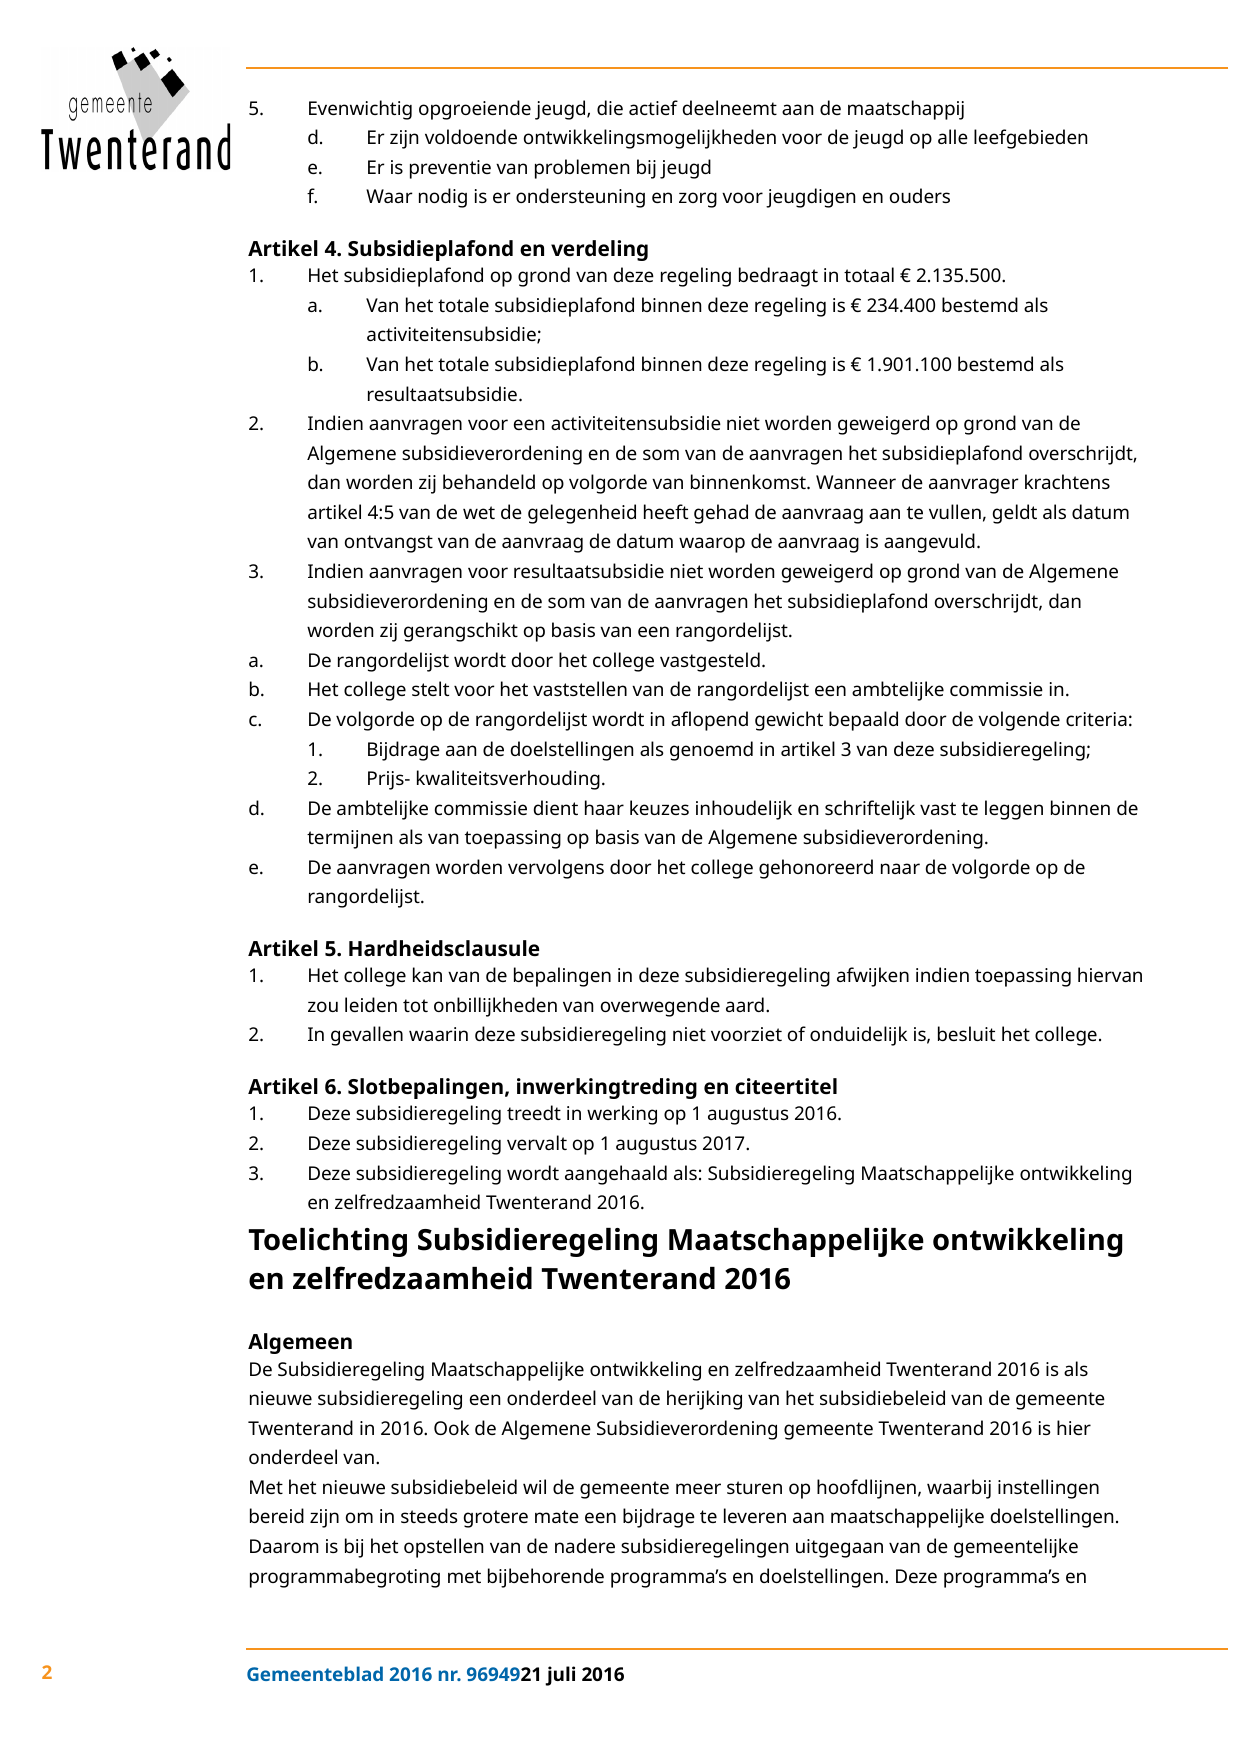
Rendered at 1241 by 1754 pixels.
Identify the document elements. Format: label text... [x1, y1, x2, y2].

list De aanvragen worden vervolgens door het college gehonoreerd naar de volgorde op de rangordelijst. [248, 854, 1152, 909]
list Deze subsidieregeling vervalt op 1 augustus 2017. [248, 1130, 1152, 1156]
text Toelichting Subsidieregeling Maatschappelijke ontwikkeling en zelfredzaamheid Twenterand 2016 [248, 1219, 1152, 1298]
text Artikel 5. Hardheidsclausule [248, 934, 1152, 962]
list Indien aanvragen voor resultaatsubsidie niet worden geweigerd op grond van de Algemene subsidieverordening en de som van de aanvragen het subsidieplafond overschrijdt, dan worden zij gerangschikt op basis van een rangordelijst. [248, 558, 1152, 643]
text Artikel 4. Subsidieplafond en verdeling [248, 234, 1152, 262]
list Indien aanvragen voor een activiteitensubsidie niet worden geweigerd op grond van de Algemene subsidieverordening en de som van de aanvragen het subsidieplafond overschrijdt, dan worden zij behandeld op volgorde van binnenkomst. Wanneer de aanvrager krachtens artikel 4:5 van de wet de gelegenheid heeft gehad de aanvraag aan te vullen, geldt als datum van ontvangst van de aanvraag de datum waarop de aanvraag is aangevuld. [248, 410, 1152, 554]
list Bijdrage aan de doelstellingen als genoemd in artikel 3 van deze subsidieregeling; [307, 736, 1152, 761]
list Er zijn voldoende ontwikkelingsmogelijkheden voor de jeugd op alle leefgebieden [307, 124, 1152, 150]
list Evenwichtig opgroeiende jeugd, die actief deelneemt aan de maatschappij [248, 95, 1152, 121]
text Artikel 6. Slotbepalingen, inwerkingtreding en citeertitel [248, 1072, 1152, 1101]
text Algemeen [248, 1327, 1152, 1356]
text Met het nieuwe subsidiebeleid wil de gemeente meer sturen op hoofdlijnen, waarbij instellingen bereid zijn om in steeds grotere mate een bijdrage te leveren aan maatschappelijke doelstellingen. [248, 1474, 1152, 1529]
text Daarom is bij het opstellen van de nadere subsidieregelingen uitgegaan van de gemeentelijke programmabegroting met bijbehorende programma’s en doelstellingen. Deze programma’s en [248, 1533, 1152, 1589]
list Van het totale subsidieplafond binnen deze regeling is € 1.901.100 bestemd als resultaatsubsidie. [307, 351, 1152, 406]
list Het subsidieplafond op grond van deze regeling bedraagt in totaal € 2.135.500. [248, 262, 1152, 288]
list Het college stelt voor het vaststellen van de rangordelijst een ambtelijke commissie in. [248, 677, 1152, 702]
list Deze subsidieregeling treedt in werking op 1 augustus 2016. [248, 1101, 1152, 1126]
list Waar nodig is er ondersteuning en zorg voor jeugdigen en ouders [307, 183, 1152, 209]
list De ambtelijke commissie dient haar keuzes inhoudelijk en schriftelijk vast te leggen binnen de termijnen als van toepassing op basis van de Algemene subsidieverordening. [248, 795, 1152, 850]
list Prijs- kwaliteitsverhouding. [307, 765, 1152, 791]
list De rangordelijst wordt door het college vastgesteld. [248, 647, 1152, 673]
list Het college kan van de bepalingen in deze subsidieregeling afwijken indien toepassing hiervan zou leiden tot onbillijkheden van overwegende aard. [248, 962, 1152, 1018]
list In gevallen waarin deze subsidieregeling niet voorziet of onduidelijk is, besluit het college. [248, 1022, 1152, 1047]
list Deze subsidieregeling wordt aangehaald als: Subsidieregeling Maatschappelijke ontwikkeling en zelfredzaamheid Twenterand 2016. [248, 1160, 1152, 1215]
picture [41, 47, 231, 172]
list Er is preventie van problemen bij jeugd [307, 154, 1152, 180]
text De Subsidieregeling Maatschappelijke ontwikkeling en zelfredzaamheid Twenterand 2016 is als nieuwe subsidieregeling een onderdeel van de herijking van het subsidiebeleid van de gemeente Twenterand in 2016. Ook de Algemene Subsidieverordening gemeente Twenterand 2016 is hier onderdeel van. [248, 1356, 1152, 1470]
list Van het totale subsidieplafond binnen deze regeling is € 234.400 bestemd als activiteitensubsidie; [307, 292, 1152, 347]
list De volgorde op de rangordelijst wordt in aflopend gewicht bepaald door de volgende criteria: [248, 706, 1152, 732]
